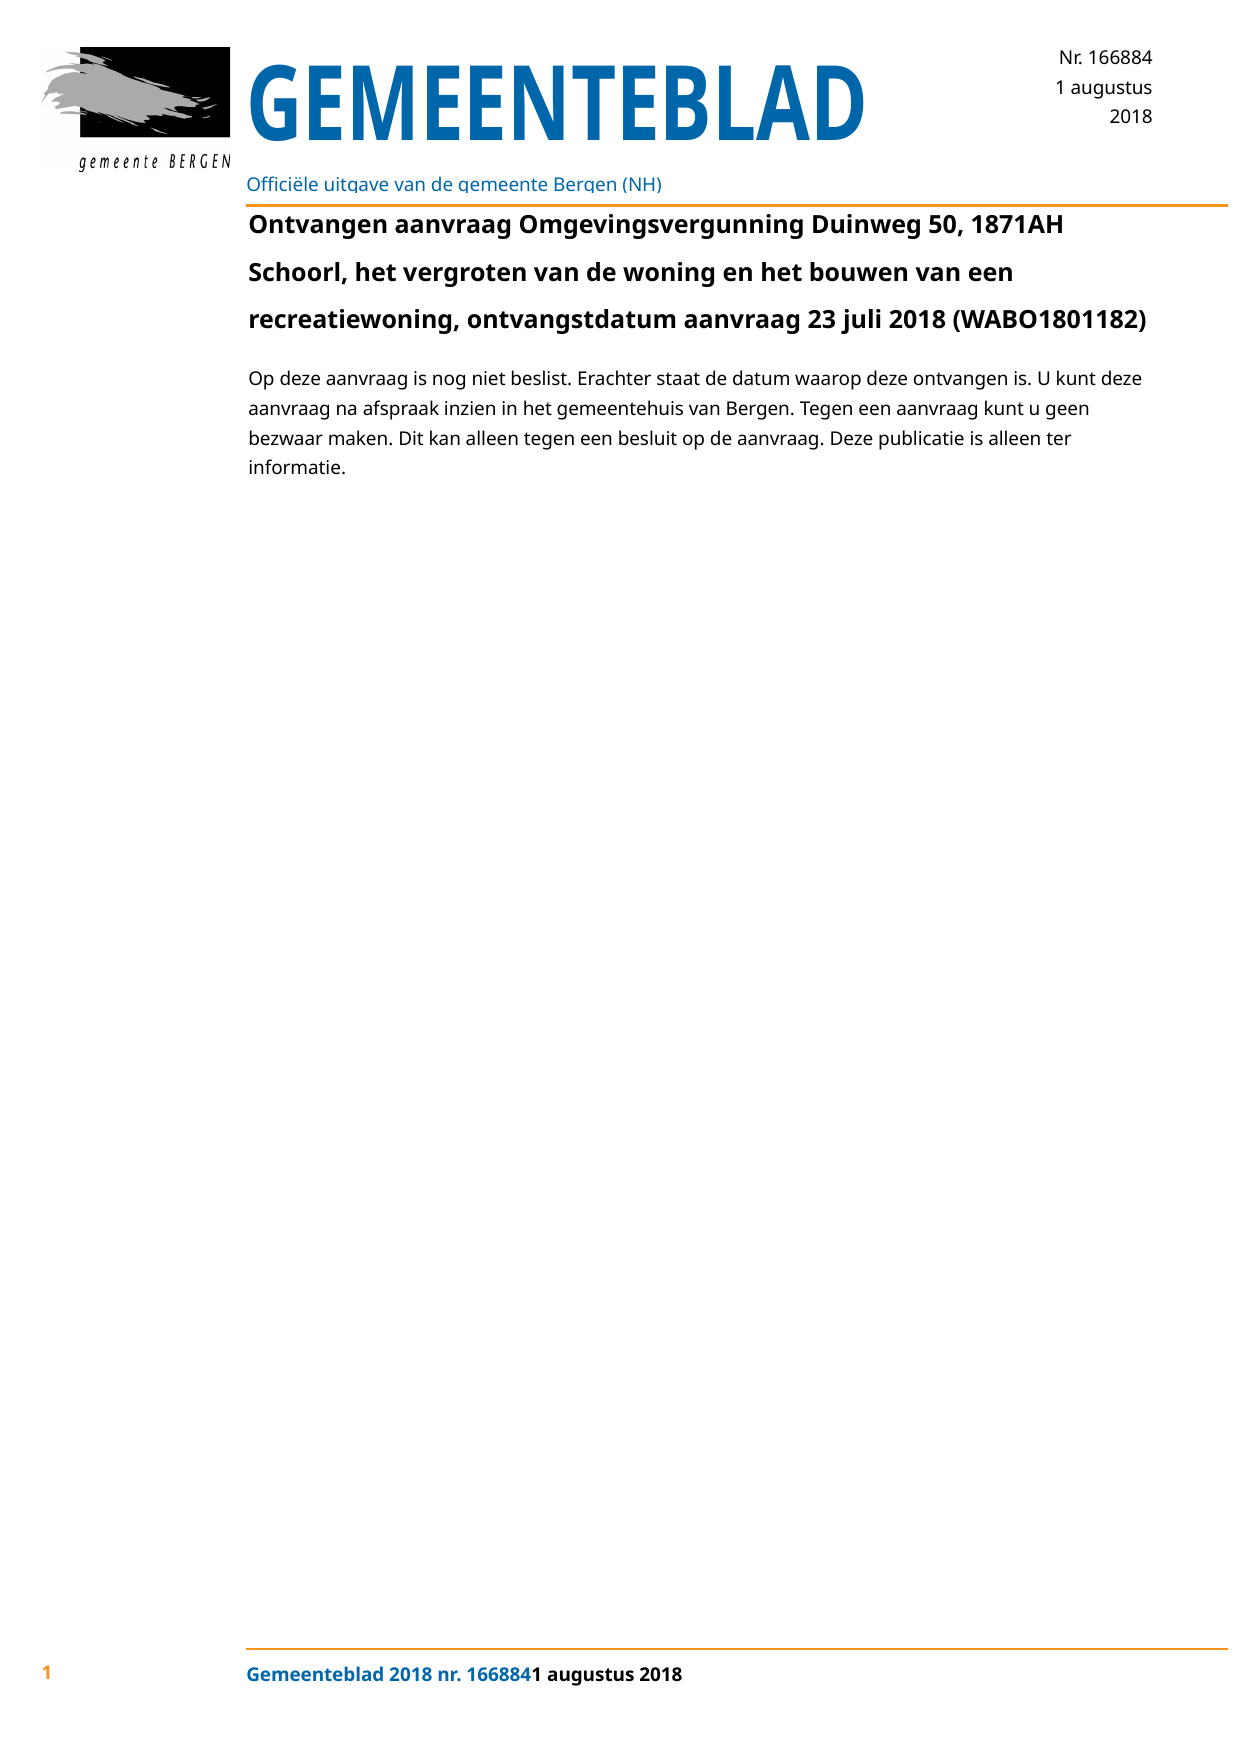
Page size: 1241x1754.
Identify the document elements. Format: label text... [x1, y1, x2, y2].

picture [41, 47, 231, 172]
text Op deze aanvraag is nog niet beslist. Erachter staat de datum waarop deze ontvangen is. U kunt deze aanvraag na afspraak inzien in het gemeentehuis van Bergen. Tegen een aanvraag kunt u geen bezwaar maken. Dit kan alleen tegen een besluit op de aanvraag. Deze publicatie is alleen ter informatie. [248, 366, 1152, 480]
text Ontvangen aanvraag Omgevingsvergunning Duinweg 50, 1871AH Schoorl, het vergroten van de woning en het bouwen van een recreatiewoning, ontvangstdatum aanvraag 23 juli 2018 (WABO1801182) [248, 207, 1152, 336]
